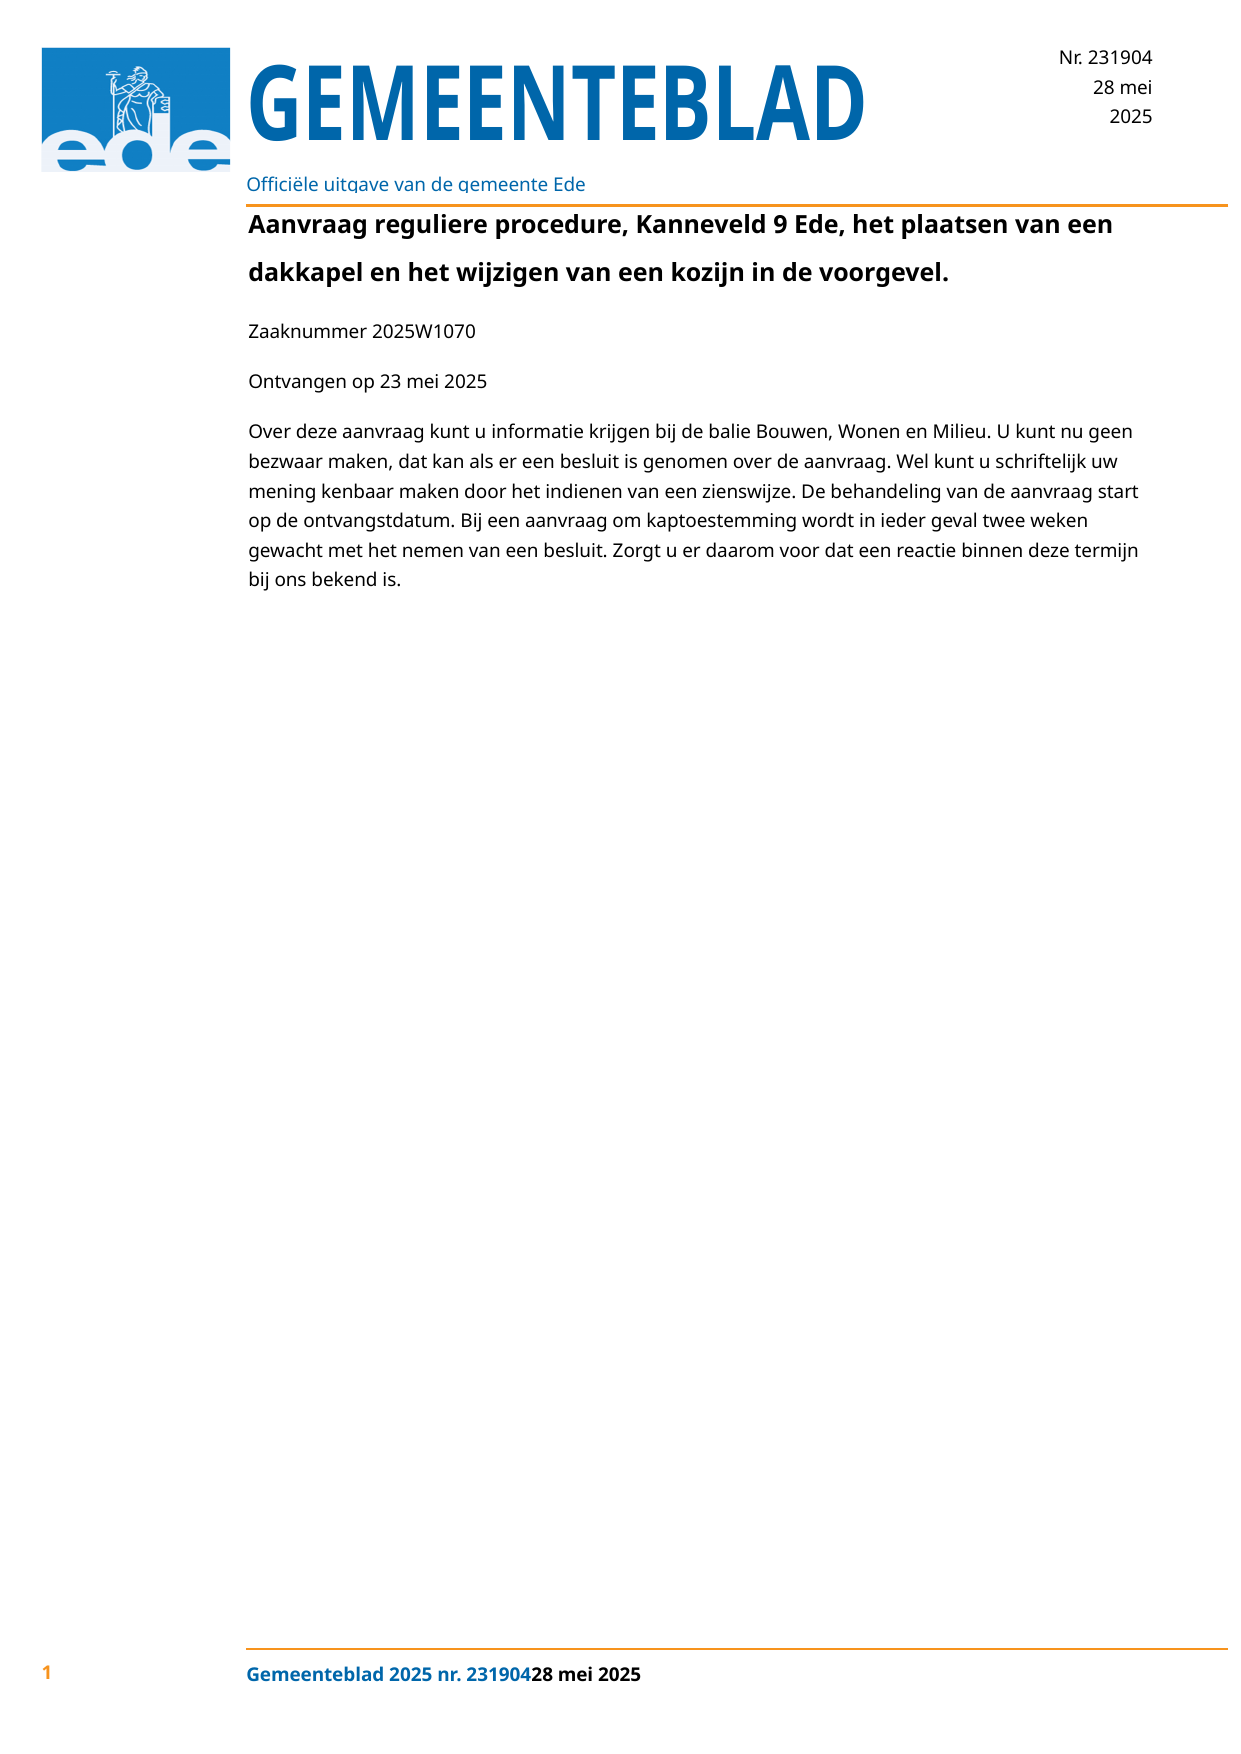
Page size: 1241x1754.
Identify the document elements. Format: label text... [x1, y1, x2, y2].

text Aanvraag reguliere procedure, Kanneveld 9 Ede, het plaatsen van een dakkapel en het wijzigen van een kozijn in de voorgevel. [248, 207, 1152, 288]
text Over deze aanvraag kunt u informatie krijgen bij de balie Bouwen, Wonen en Milieu. U kunt nu geen bezwaar maken, dat kan als er een besluit is genomen over de aanvraag. Wel kunt u schriftelijk uw mening kenbaar maken door het indienen van een zienswijze. De behandeling van de aanvraag start op de ontvangstdatum. Bij een aanvraag om kaptoestemming wordt in ieder geval twee weken gewacht met het nemen van een besluit. Zorgt u er daarom voor dat een reactie binnen deze termijn bij ons bekend is. [248, 419, 1152, 592]
picture [41, 47, 231, 172]
text Zaaknummer 2025W1070 [248, 318, 1152, 344]
text Ontvangen op 23 mei 2025 [248, 368, 1152, 394]
